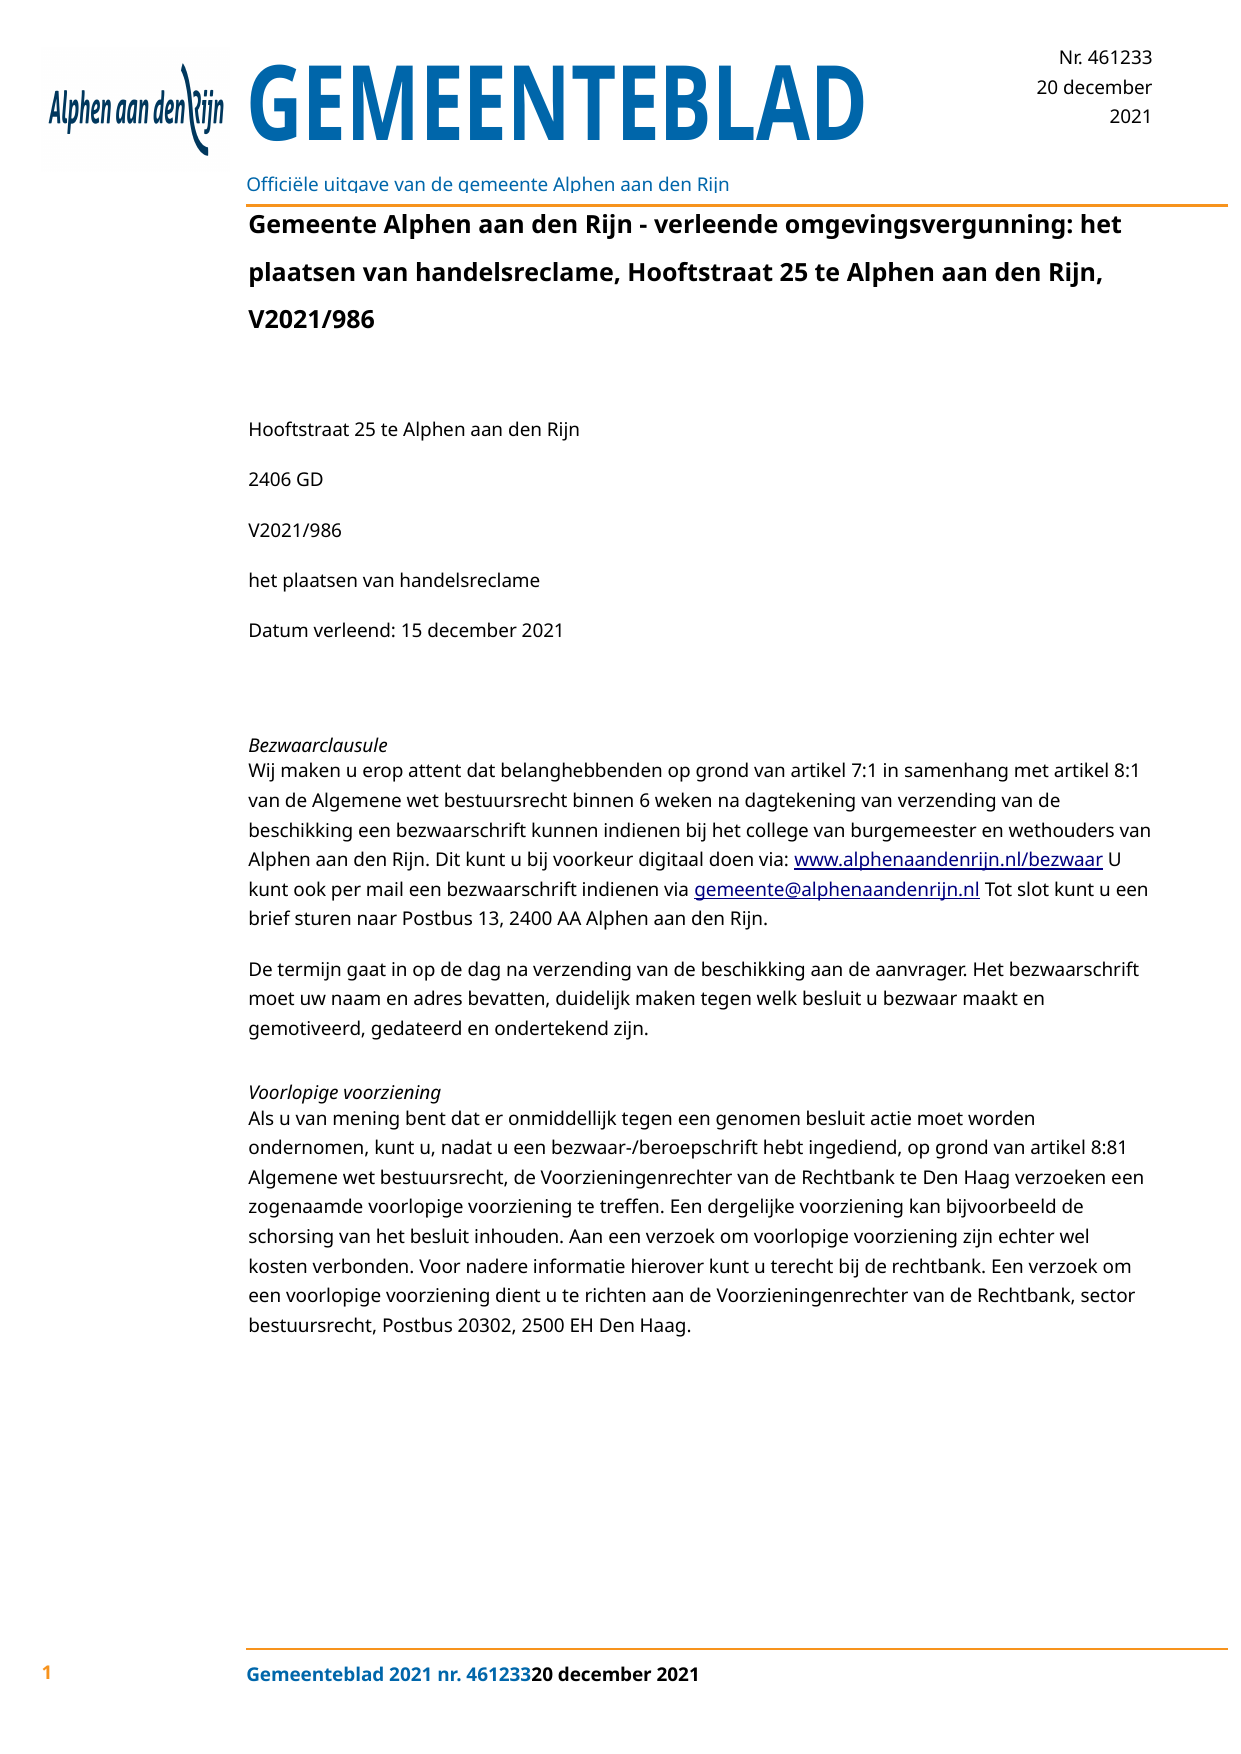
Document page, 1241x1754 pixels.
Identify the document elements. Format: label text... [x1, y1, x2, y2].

text Datum verleend: 15 december 2021 [248, 618, 1152, 643]
text Voorlopige voorziening [248, 1079, 1152, 1105]
text Gemeente Alphen aan den Rijn - verleende omgevingsvergunning: het plaatsen van handelsreclame, Hooftstraat 25 te Alphen aan den Rijn, V2021/986 [248, 207, 1152, 336]
text Wij maken u erop attent dat belanghebbenden op grond van artikel 7:1 in samenhang met artikel 8:1 van de Algemene wet bestuursrecht binnen 6 weken na dagtekening van verzending van de beschikking een bezwaarschrift kunnen indienen bij het college van burgemeester en wethouders van Alphen aan den Rijn. Dit kunt u bij voorkeur digitaal doen via: www.alphenaandenrijn.nl/bezwaar U kunt ook per mail een bezwaarschrift indienen via gemeente@alphenaandenrijn.nl Tot slot kunt u een brief sturen naar Postbus 13, 2400 AA Alphen aan den Rijn. [248, 758, 1152, 931]
text Als u van mening bent dat er onmiddellijk tegen een genomen besluit actie moet worden ondernomen, kunt u, nadat u een bezwaar-/beroepschrift hebt ingediend, op grond van artikel 8:81 Algemene wet bestuursrecht, de Voorzieningenrechter van de Rechtbank te Den Haag verzoeken een zogenaamde voorlopige voorziening te treffen. Een dergelijke voorziening kan bijvoorbeeld de schorsing van het besluit inhouden. Aan een verzoek om voorlopige voorziening zijn echter wel kosten verbonden. Voor nadere informatie hierover kunt u terecht bij de rechtbank. Een verzoek om een voorlopige voorziening dient u te richten aan de Voorzieningenrechter van de Rechtbank, sector bestuursrecht, Postbus 20302, 2500 EH Den Haag. [248, 1105, 1152, 1338]
picture [41, 47, 231, 172]
text Bezwaarclausule [248, 732, 1152, 758]
text Hooftstraat 25 te Alphen aan den Rijn [248, 416, 1152, 442]
text 2406 GD [248, 466, 1152, 492]
text De termijn gaat in op de dag na verzending van de beschikking aan de aanvrager. Het bezwaarschrift moet uw naam en adres bevatten, duidelijk maken tegen welk besluit u bezwaar maakt en gemotiveerd, gedateerd en ondertekend zijn. [248, 956, 1152, 1041]
text V2021/986 [248, 517, 1152, 542]
text het plaatsen van handelsreclame [248, 567, 1152, 593]
